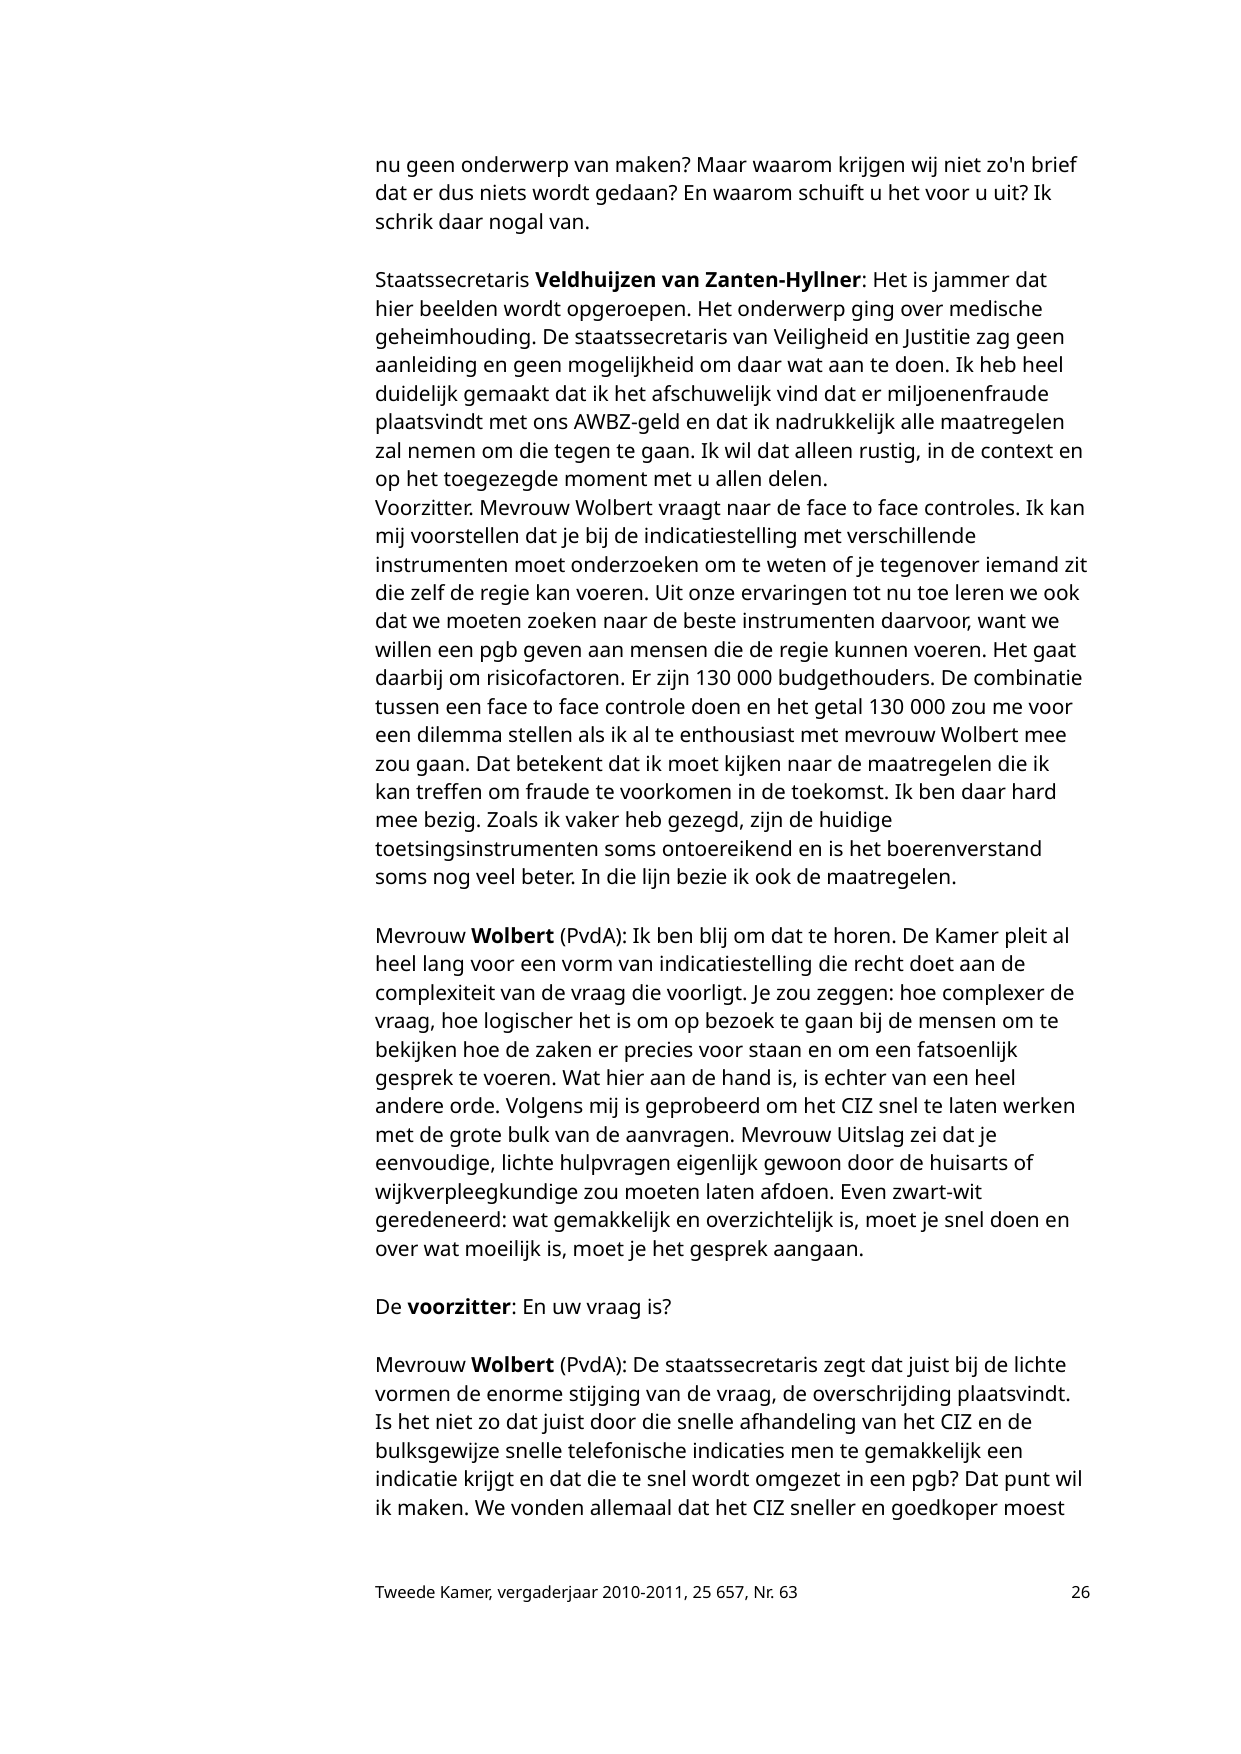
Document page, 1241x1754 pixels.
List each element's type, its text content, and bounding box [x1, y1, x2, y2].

text De voorzitter: En uw vraag is? [375, 1292, 1090, 1321]
text Mevrouw Wolbert (PvdA): De staatssecretaris zegt dat juist bij de lichte vormen de enorme stijging van de vraag, de overschrijding plaatsvindt. Is het niet zo dat juist door die snelle afhandeling van het CIZ en de bulksgewijze snelle telefonische indicaties men te gemakkelijk een indicatie krijgt en dat die te snel wordt omgezet in een pgb? Dat punt wil ik maken. We vonden allemaal dat het CIZ sneller en goedkoper moest [375, 1351, 1090, 1521]
text Voorzitter. Mevrouw Wolbert vraagt naar de face to face controles. Ik kan mij voorstellen dat je bij de indicatiestelling met verschillende instrumenten moet onderzoeken om te weten of je tegenover iemand zit die zelf de regie kan voeren. Uit onze ervaringen tot nu toe leren we ook dat we moeten zoeken naar de beste instrumenten daarvoor, want we willen een pgb geven aan mensen die de regie kunnen voeren. Het gaat daarbij om risicofactoren. Er zijn 130 000 budgethouders. De combinatie tussen een face to face controle doen en het getal 130 000 zou me voor een dilemma stellen als ik al te enthousiast met mevrouw Wolbert mee zou gaan. Dat betekent dat ik moet kijken naar de maatregelen die ik kan treffen om fraude te voorkomen in de toekomst. Ik ben daar hard mee bezig. Zoals ik vaker heb gezegd, zijn de huidige toetsingsinstrumenten soms ontoereikend en is het boerenverstand soms nog veel beter. In die lijn bezie ik ook de maatregelen. [375, 493, 1090, 891]
text nu geen onderwerp van maken? Maar waarom krijgen wij niet zo'n brief dat er dus niets wordt gedaan? En waarom schuift u het voor u uit? Ik schrik daar nogal van. [375, 150, 1090, 235]
text Staatssecretaris Veldhuijzen van Zanten-Hyllner: Het is jammer dat hier beelden wordt opgeroepen. Het onderwerp ging over medische geheimhouding. De staatssecretaris van Veiligheid en Justitie zag geen aanleiding en geen mogelijkheid om daar wat aan te doen. Ik heb heel duidelijk gemaakt dat ik het afschuwelijk vind dat er miljoenenfraude plaatsvindt met ons AWBZ-geld en dat ik nadrukkelijk alle maatregelen zal nemen om die tegen te gaan. Ik wil dat alleen rustig, in de context en op het toegezegde moment met u allen delen. [375, 265, 1090, 493]
text Mevrouw Wolbert (PvdA): Ik ben blij om dat te horen. De Kamer pleit al heel lang voor een vorm van indicatiestelling die recht doet aan de complexiteit van de vraag die voorligt. Je zou zeggen: hoe complexer de vraag, hoe logischer het is om op bezoek te gaan bij de mensen om te bekijken hoe de zaken er precies voor staan en om een fatsoenlijk gesprek te voeren. Wat hier aan de hand is, is echter van een heel andere orde. Volgens mij is geprobeerd om het CIZ snel te laten werken met de grote bulk van de aanvragen. Mevrouw Uitslag zei dat je eenvoudige, lichte hulpvragen eigenlijk gewoon door de huisarts of wijkverpleegkundige zou moeten laten afdoen. Even zwart-wit geredeneerd: wat gemakkelijk en overzichtelijk is, moet je snel doen en over wat moeilijk is, moet je het gesprek aangaan. [375, 921, 1090, 1262]
